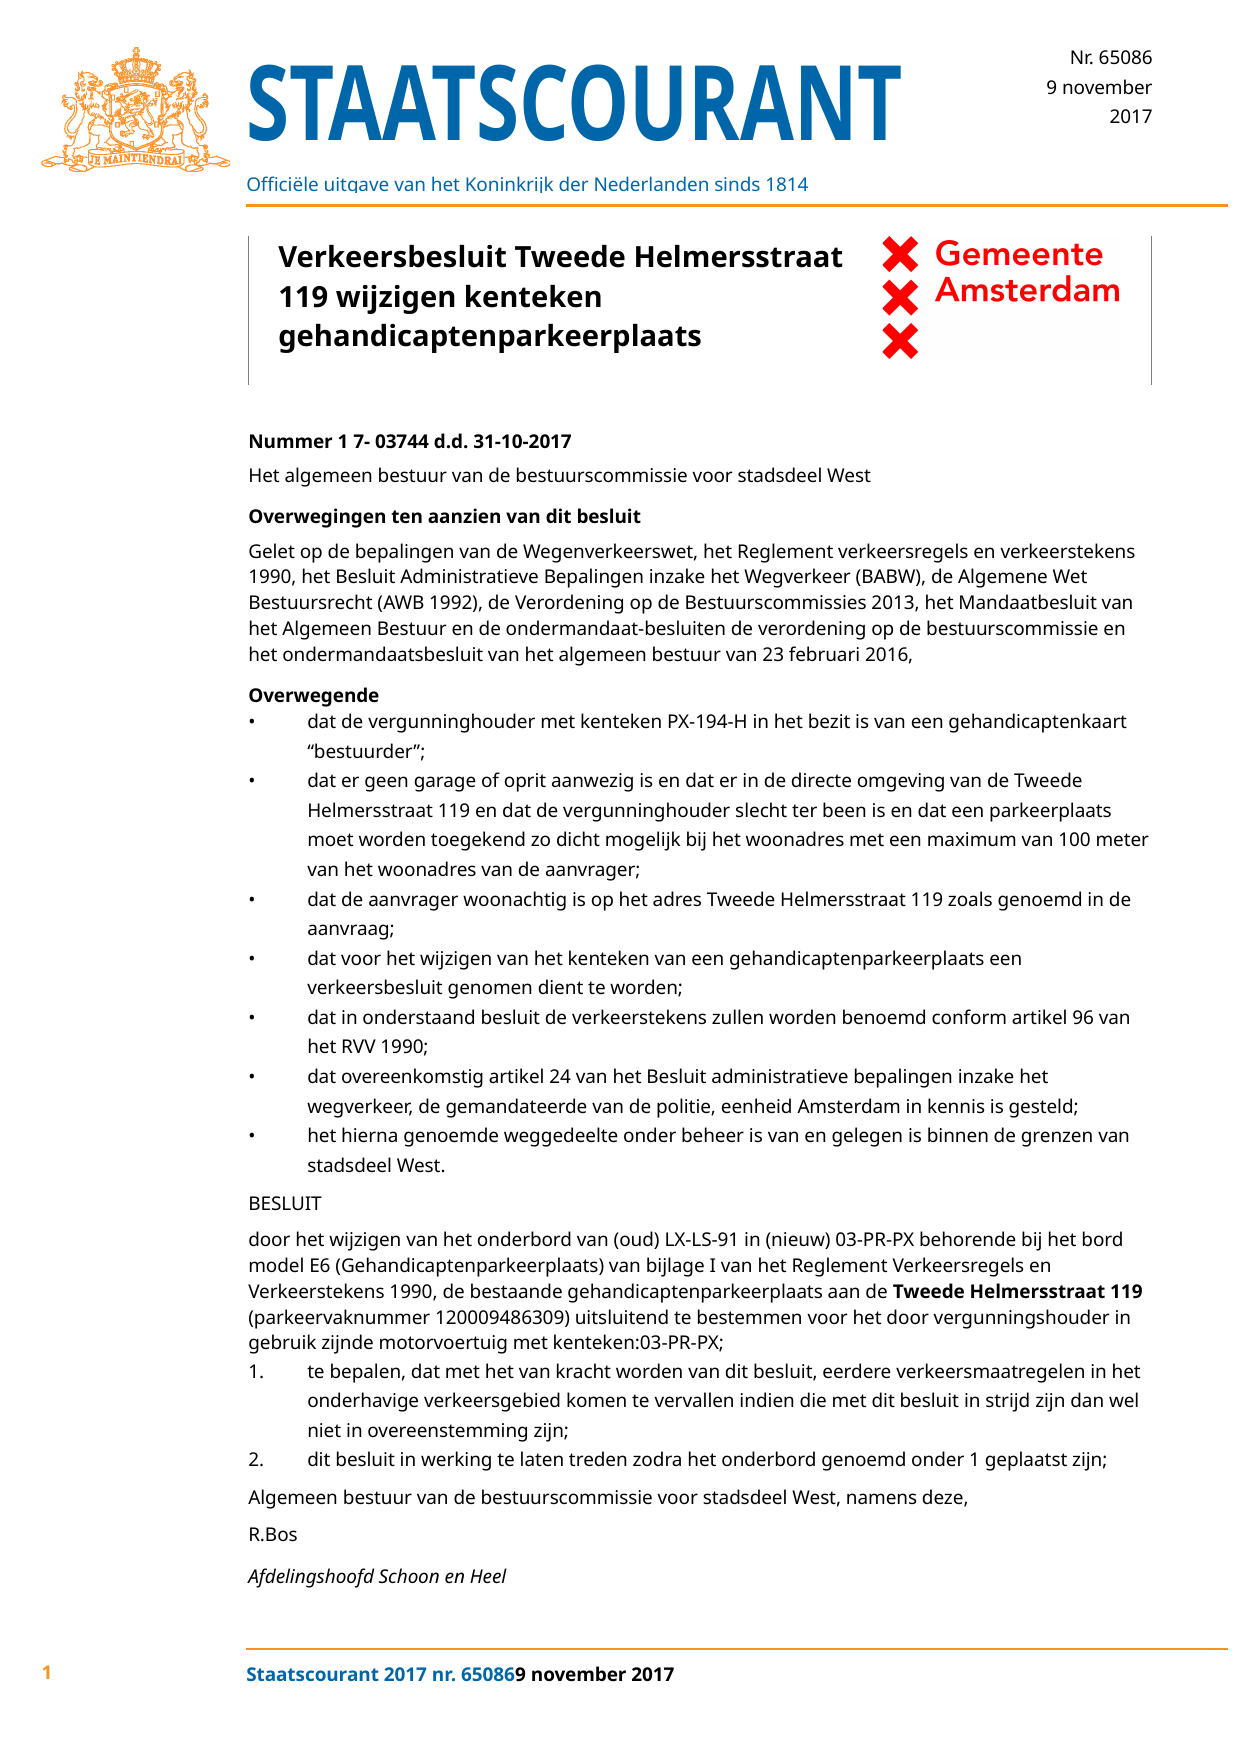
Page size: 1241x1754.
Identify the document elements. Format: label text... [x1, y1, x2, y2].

text Afdelingshoofd Schoon en Heel [248, 1563, 1152, 1589]
list dat de vergunninghouder met kenteken PX-194-H in het bezit is van een gehandicaptenkaart “bestuurder”; [248, 708, 1152, 764]
list dat voor het wijzigen van het kenteken van een gehandicaptenparkeerplaats een verkeersbesluit genomen dient te worden; [248, 945, 1152, 1000]
text Gelet op de bepalingen van de Wegenverkeerswet, het Reglement verkeersregels en verkeerstekens 1990, het Besluit Administratieve Bepalingen inzake het Wegverkeer (BABW), de Algemene Wet Bestuursrecht (AWB 1992), de Verordening op de Bestuurscommissies 2013, het Mandaatbesluit van het Algemeen Bestuur en de ondermandaat-besluiten de verordening op de bestuurscommissie en het ondermandaatsbesluit van het algemeen bestuur van 23 februari 2016, [248, 538, 1152, 666]
picture [41, 47, 231, 172]
text Overwegingen ten aanzien van dit besluit [248, 504, 1152, 529]
text Overwegende [248, 683, 1152, 708]
text BESLUIT [248, 1190, 1152, 1216]
list dat in onderstaand besluit de verkeerstekens zullen worden benoemd conform artikel 96 van het RVV 1990; [248, 1004, 1152, 1059]
list te bepalen, dat met het van kracht worden van dit besluit, eerdere verkeersmaatregelen in het onderhavige verkeersgebied komen te vervallen indien die met dit besluit in strijd zijn dan wel niet in overeenstemming zijn; [248, 1358, 1152, 1443]
text door het wijzigen van het onderbord van (oud) LX-LS-91 in (nieuw) 03-PR-PX behorende bij het bord model E6 (Gehandicaptenparkeerplaats) van bijlage I van het Reglement Verkeersregels en Verkeerstekens 1990, de bestaande gehandicaptenparkeerplaats aan de Tweede Helmersstraat 119 (parkeervaknummer 120009486309) uitsluitend te bestemmen voor het door vergunningshouder in gebruik zijnde motorvoertuig met kenteken:03-PR-PX; [248, 1227, 1152, 1355]
list dat de aanvrager woonachtig is op het adres Tweede Helmersstraat 119 zoals genoemd in de aanvraag; [248, 886, 1152, 941]
list het hierna genoemde weggedeelte onder beheer is van en gelegen is binnen de grenzen van stadsdeel West. [248, 1122, 1152, 1178]
picture [882, 236, 1119, 359]
text Algemeen bestuur van de bestuurscommissie voor stadsdeel West, namens deze, [248, 1484, 1152, 1510]
list dat er geen garage of oprit aanwezig is en dat er in de directe omgeving van de Tweede Helmersstraat 119 en dat de vergunninghouder slecht ter been is en dat een parkeerplaats moet worden toegekend zo dicht mogelijk bij het woonadres met een maximum van 100 meter van het woonadres van de aanvrager; [248, 767, 1152, 882]
list dit besluit in werking te laten treden zodra het onderbord genoemd onder 1 geplaatst zijn; [248, 1447, 1152, 1472]
table_header [850, 236, 1151, 385]
text Nummer 1 7- 03744 d.d. 31-10-2017 [248, 428, 1152, 453]
text R.Bos [248, 1521, 1152, 1547]
list dat overeenkomstig artikel 24 van het Besluit administratieve bepalingen inzake het wegverkeer, de gemandateerde van de politie, eenheid Amsterdam in kennis is gesteld; [248, 1063, 1152, 1119]
text Het algemeen bestuur van de bestuurscommissie voor stadsdeel West [248, 462, 1152, 488]
table_header Verkeersbesluit Tweede Helmersstraat 119 wijzigen kenteken gehandicaptenparkeerplaats [249, 236, 850, 385]
